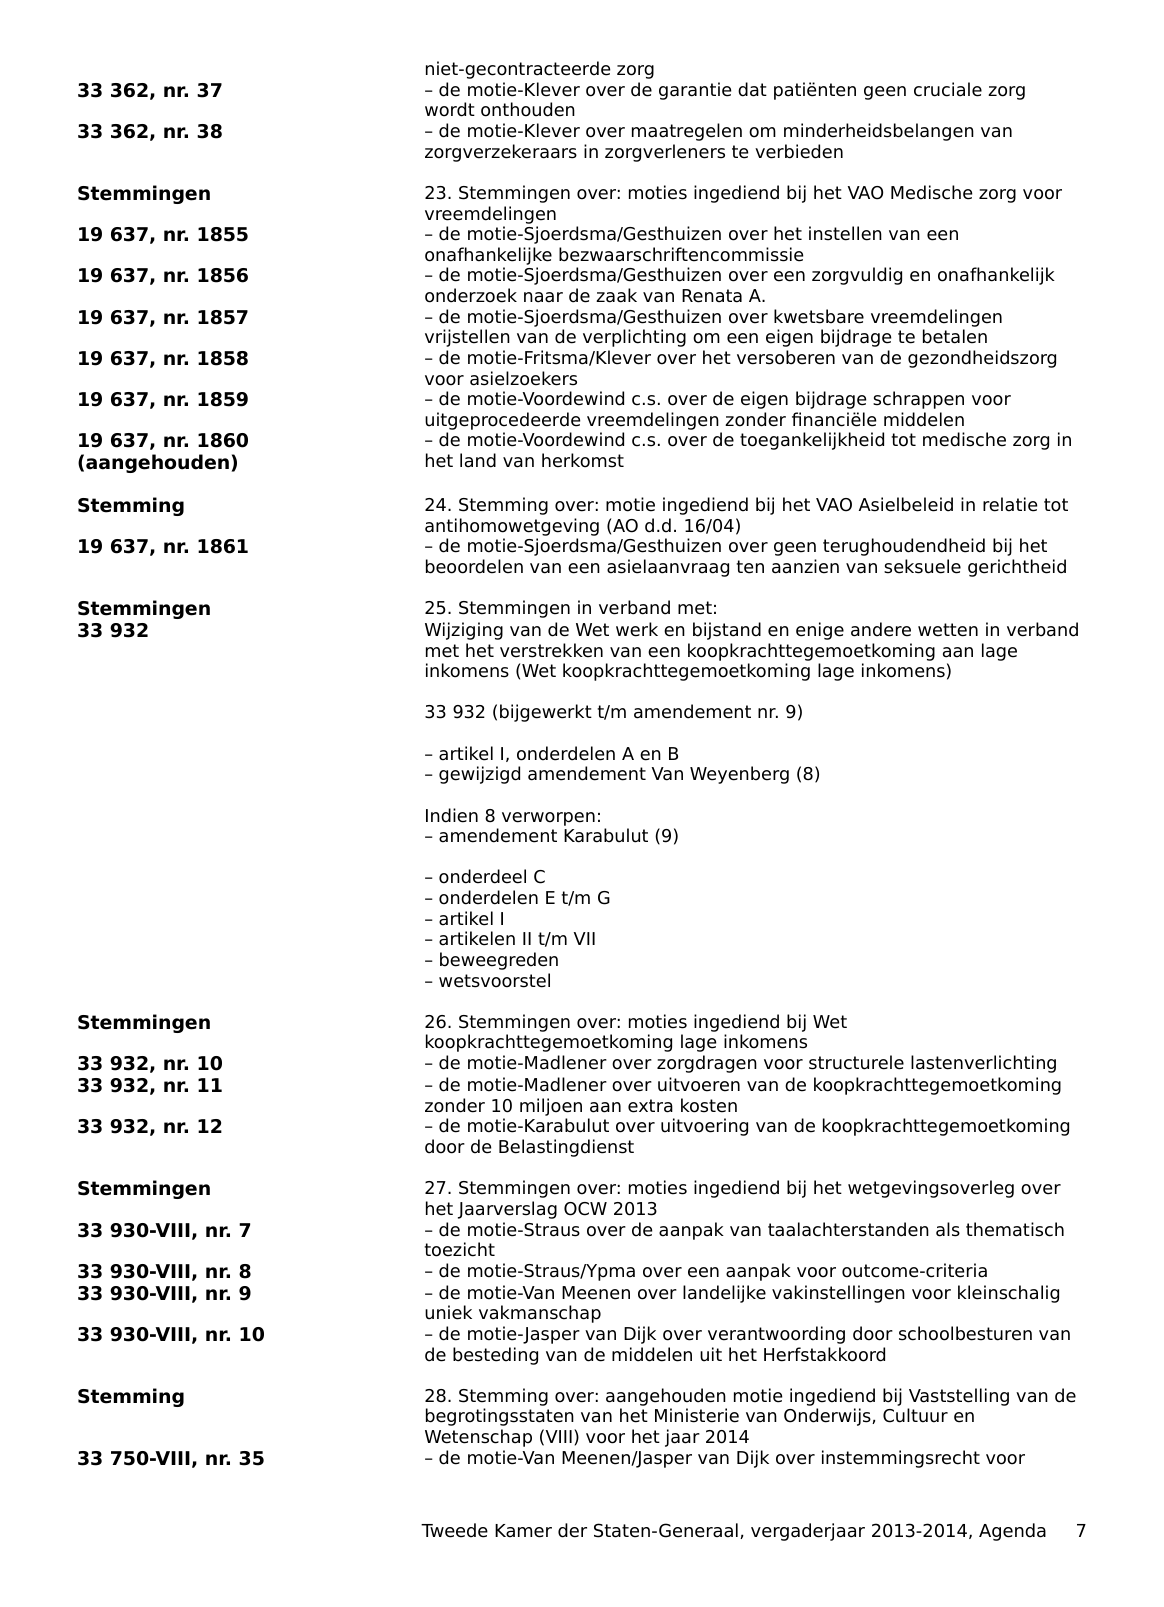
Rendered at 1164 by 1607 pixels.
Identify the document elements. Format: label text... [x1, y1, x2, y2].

table_cell [418, 991, 1087, 1012]
table_cell 28. Stemming over: aangehouden motie ingediend bij Vaststelling van de begrotingsstaten van het Ministerie van Onderwijs, Cultuur en Wetenschap (VIII) voor het jaar 2014 [418, 1386, 1087, 1448]
table_cell 25. Stemmingen in verband met: [418, 598, 1087, 620]
table_cell [401, 764, 418, 785]
table_cell [418, 682, 1087, 702]
table_cell – de motie-Jasper van Dijk over verantwoording door schoolbesturen van de besteding van de middelen uit het Herfstakkoord [418, 1324, 1087, 1365]
table_cell [401, 806, 418, 826]
table_cell [401, 536, 418, 577]
table_cell [401, 1158, 418, 1178]
table_cell – de motie-Klever over de garantie dat patiënten geen cruciale zorg wordt onthouden [418, 80, 1087, 121]
table_cell [77, 703, 401, 723]
table_cell – onderdeel C [418, 868, 1087, 888]
table_cell [77, 888, 401, 909]
table_cell 33 930-VIII, nr. 10 [77, 1324, 401, 1365]
table_cell 33 930-VIII, nr. 9 [77, 1283, 401, 1324]
table_cell [401, 1386, 418, 1448]
table_cell [401, 430, 418, 474]
table_cell [418, 578, 1087, 598]
table_cell [401, 474, 418, 495]
table_cell – de motie-Straus/Ypma over een aanpak voor outcome-criteria [418, 1261, 1087, 1283]
table_cell [401, 598, 418, 620]
table_cell – artikelen II t/m VII [418, 929, 1087, 950]
table_cell [401, 909, 418, 929]
table_cell – de motie-Voordewind c.s. over de toegankelijkheid tot medische zorg in het land van herkomst [418, 430, 1087, 474]
table_cell [401, 620, 418, 682]
table_cell [401, 1448, 418, 1470]
table_cell [77, 1158, 401, 1178]
table_cell [418, 723, 1087, 744]
table_cell [401, 1116, 418, 1158]
table_cell [401, 888, 418, 909]
table_cell [401, 389, 418, 430]
table_cell [401, 785, 418, 806]
table_cell [401, 991, 418, 1012]
table_cell Stemmingen [77, 1012, 401, 1053]
table_cell [401, 1261, 418, 1283]
table_cell 33 930-VIII, nr. 8 [77, 1261, 401, 1283]
table_cell [77, 682, 401, 702]
table_cell – artikel I [418, 909, 1087, 929]
table_cell Stemmingen [77, 598, 401, 620]
table_cell 33 362, nr. 38 [77, 121, 401, 162]
table_cell [401, 307, 418, 348]
table_cell – onderdelen E t/m G [418, 888, 1087, 909]
table_cell – de motie-Van Meenen/Jasper van Dijk over instemmingsrecht voor [418, 1448, 1087, 1470]
table_cell 19 637, nr. 1861 [77, 536, 401, 577]
table_cell – de motie-Sjoerdsma/Gesthuizen over kwetsbare vreemdelingen vrijstellen van de verplichting om een eigen bijdrage te betalen [418, 307, 1087, 348]
table_cell Stemming [77, 1386, 401, 1448]
table_cell Indien 8 verworpen: [418, 806, 1087, 826]
table_cell [401, 723, 418, 744]
table_cell – de motie-Straus over de aanpak van taalachterstanden als thematisch toezicht [418, 1220, 1087, 1261]
table_cell – de motie-Fritsma/Klever over het versoberen van de gezondheidszorg voor asielzoekers [418, 348, 1087, 389]
table_cell [418, 1158, 1087, 1178]
table_cell Stemming [77, 495, 401, 536]
table_cell [77, 578, 401, 598]
table_cell – de motie-Sjoerdsma/Gesthuizen over geen terughoudendheid bij het beoordelen van een asielaanvraag ten aanzien van seksuele gerichtheid [418, 536, 1087, 577]
table_cell [401, 929, 418, 950]
table_cell [401, 265, 418, 307]
table_cell 27. Stemmingen over: moties ingediend bij het wetgevingsoverleg over het Jaarverslag OCW 2013 [418, 1178, 1087, 1219]
table_cell [418, 847, 1087, 867]
table_cell Stemmingen [77, 1178, 401, 1219]
table_cell – de motie-Madlener over uitvoeren van de koopkrachttegemoetkoming zonder 10 miljoen aan extra kosten [418, 1075, 1087, 1116]
table_cell [77, 162, 401, 183]
table_cell [418, 785, 1087, 806]
table_cell 33 932, nr. 10 [77, 1053, 401, 1075]
table_cell – de motie-Voordewind c.s. over de eigen bijdrage schrappen voor uitgeprocedeerde vreemdelingen zonder financiële middelen [418, 389, 1087, 430]
table_cell [401, 1324, 418, 1365]
table_cell [77, 723, 401, 744]
table_cell [401, 348, 418, 389]
table_cell [401, 950, 418, 971]
table_cell – de motie-Van Meenen over landelijke vakinstellingen voor kleinschalig uniek vakmanschap [418, 1283, 1087, 1324]
table_cell – artikel I, onderdelen A en B [418, 744, 1087, 764]
table_cell 33 750-VIII, nr. 35 [77, 1448, 401, 1470]
table_cell [77, 59, 401, 80]
table_cell [401, 1178, 418, 1219]
table_cell [401, 162, 418, 183]
table_cell – de motie-Madlener over zorgdragen voor structurele lastenverlichting [418, 1053, 1087, 1075]
table_cell [77, 991, 401, 1012]
table_cell 19 637, nr. 1855 [77, 224, 401, 265]
table_cell 19 637, nr. 1860 (aangehouden) [77, 430, 401, 474]
table_cell Wijziging van de Wet werk en bijstand en enige andere wetten in verband met het verstrekken van een koopkrachttegemoetkoming aan lage inkomens (Wet koopkrachttegemoetkoming lage inkomens) [418, 620, 1087, 682]
table_cell – amendement Karabulut (9) [418, 826, 1087, 847]
table_cell [401, 59, 418, 80]
table_cell [401, 578, 418, 598]
table_cell – wetsvoorstel [418, 971, 1087, 991]
table_cell [77, 1365, 401, 1386]
table_cell [401, 80, 418, 121]
table_cell [77, 847, 401, 867]
table_cell 19 637, nr. 1857 [77, 307, 401, 348]
table_cell [77, 764, 401, 785]
table_cell 19 637, nr. 1856 [77, 265, 401, 307]
table_cell 26. Stemmingen over: moties ingediend bij Wet koopkrachttegemoetkoming lage inkomens [418, 1012, 1087, 1053]
table_cell [77, 826, 401, 847]
table_cell [77, 929, 401, 950]
table_cell [401, 1053, 418, 1075]
table_cell [401, 703, 418, 723]
table_cell 33 932 [77, 620, 401, 682]
table_cell [77, 971, 401, 991]
table_cell [77, 806, 401, 826]
table_cell [77, 785, 401, 806]
table_cell 33 932, nr. 11 [77, 1075, 401, 1116]
table_cell 24. Stemming over: motie ingediend bij het VAO Asielbeleid in relatie tot antihomowetgeving (AO d.d. 16/04) [418, 495, 1087, 536]
table_cell [401, 224, 418, 265]
table_cell – de motie-Karabulut over uitvoering van de koopkrachttegemoetkoming door de Belastingdienst [418, 1116, 1087, 1158]
table_cell [401, 847, 418, 867]
table_cell [401, 1365, 418, 1386]
table_cell [401, 1220, 418, 1261]
table_cell [401, 1283, 418, 1324]
table_cell 33 932, nr. 12 [77, 1116, 401, 1158]
table_cell [77, 909, 401, 929]
table_cell 33 932 (bijgewerkt t/m amendement nr. 9) [418, 703, 1087, 723]
table_cell 19 637, nr. 1859 [77, 389, 401, 430]
table_cell – beweegreden [418, 950, 1087, 971]
table_cell 33 362, nr. 37 [77, 80, 401, 121]
table_cell [77, 744, 401, 764]
table_cell [401, 868, 418, 888]
table_cell – de motie-Sjoerdsma/Gesthuizen over een zorgvuldig en onafhankelijk onderzoek naar de zaak van Renata A. [418, 265, 1087, 307]
table_cell [77, 868, 401, 888]
table_cell 33 930-VIII, nr. 7 [77, 1220, 401, 1261]
table_cell – de motie-Sjoerdsma/Gesthuizen over het instellen van een onafhankelijke bezwaarschriftencommissie [418, 224, 1087, 265]
table_cell – de motie-Klever over maatregelen om minderheidsbelangen van zorgverzekeraars in zorgverleners te verbieden [418, 121, 1087, 162]
table_cell [77, 950, 401, 971]
table_cell 19 637, nr. 1858 [77, 348, 401, 389]
table_cell [418, 162, 1087, 183]
table_cell Stemmingen [77, 183, 401, 224]
table_cell [401, 682, 418, 702]
table_cell [77, 474, 401, 495]
table_cell [401, 826, 418, 847]
table_cell [401, 495, 418, 536]
table_cell [401, 1012, 418, 1053]
table_cell [401, 744, 418, 764]
table_cell niet-gecontracteerde zorg [418, 59, 1087, 80]
table_cell [401, 121, 418, 162]
table_cell [418, 474, 1087, 495]
table_cell 23. Stemmingen over: moties ingediend bij het VAO Medische zorg voor vreemdelingen [418, 183, 1087, 224]
table_cell – gewijzigd amendement Van Weyenberg (8) [418, 764, 1087, 785]
table_cell [418, 1365, 1087, 1386]
table_cell [401, 971, 418, 991]
table_cell [401, 183, 418, 224]
table_cell [401, 1075, 418, 1116]
